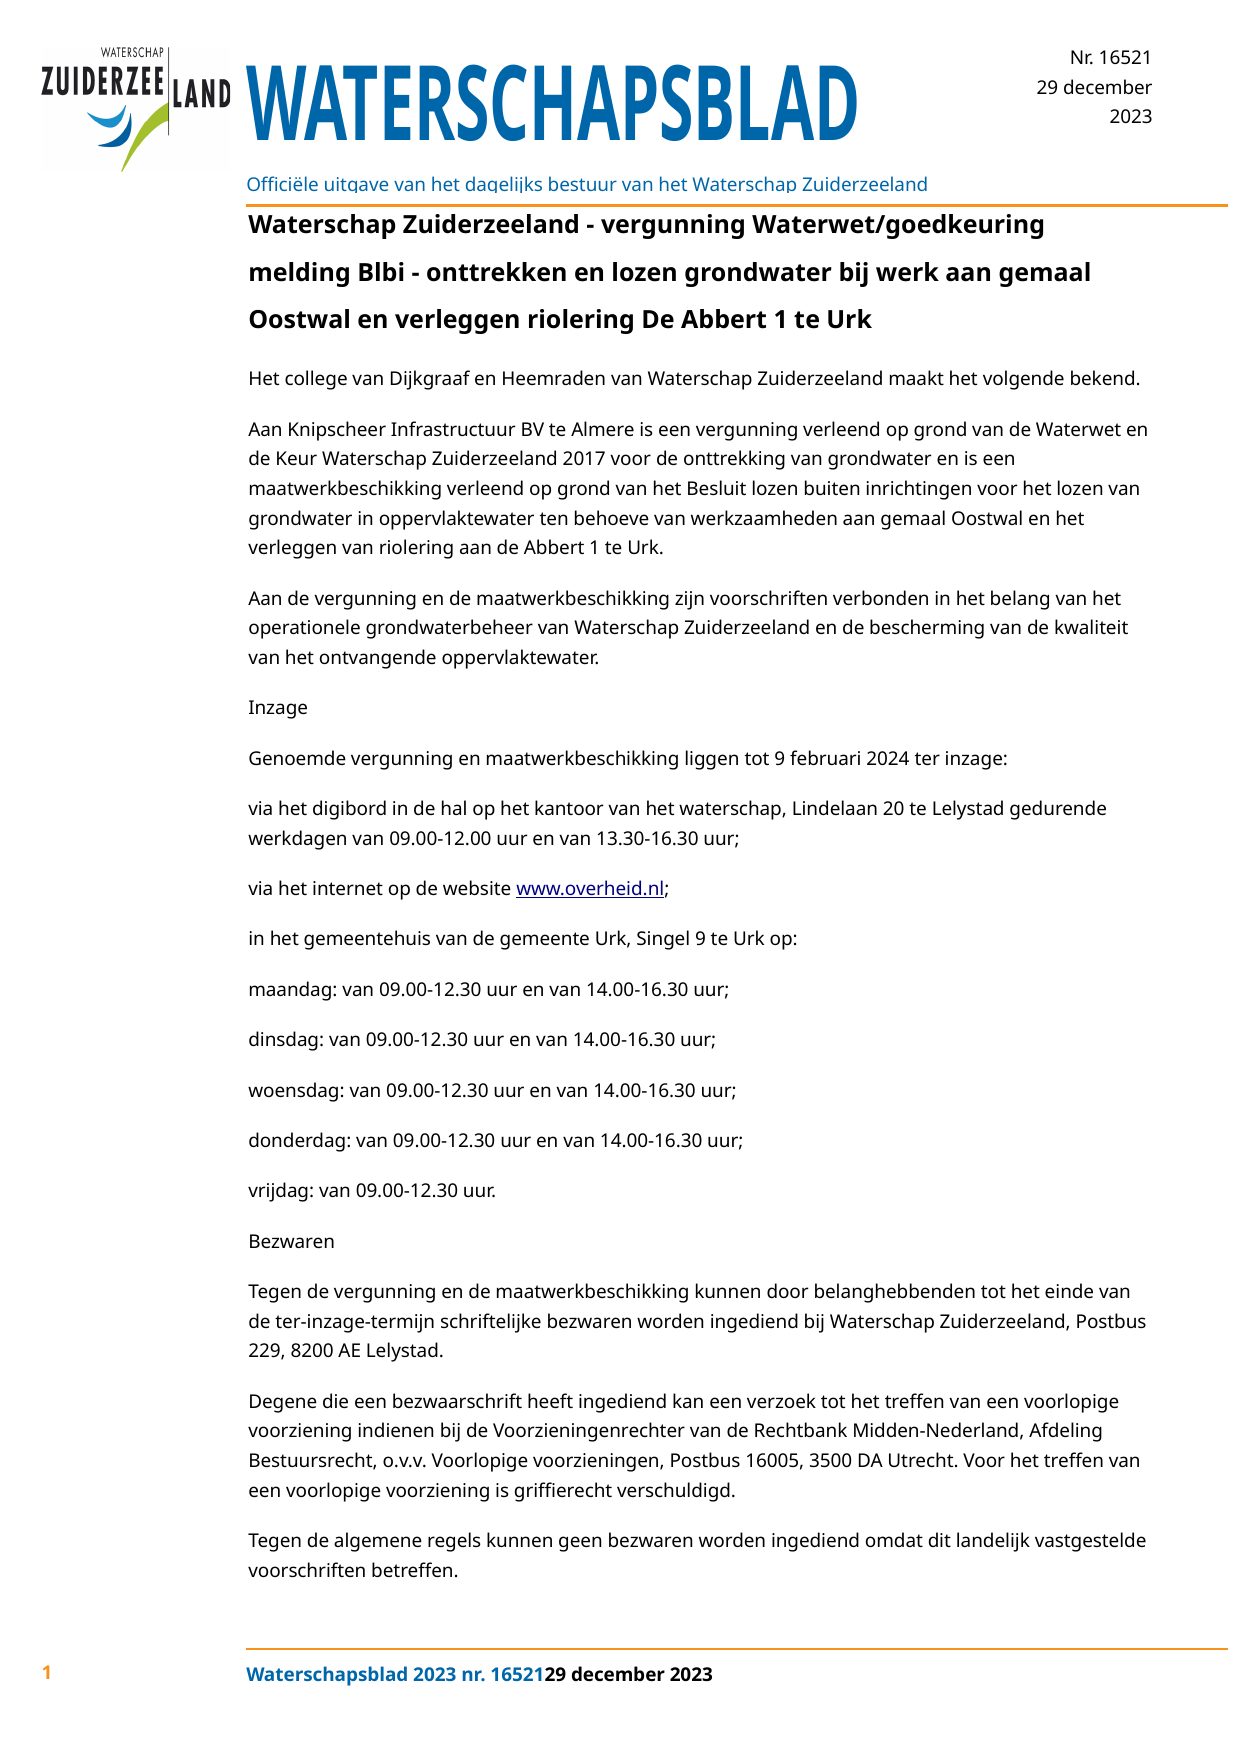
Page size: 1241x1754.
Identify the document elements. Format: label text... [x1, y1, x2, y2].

text maandag: van 09.00-12.30 uur en van 14.00-16.30 uur; [248, 976, 1152, 1002]
text dinsdag: van 09.00-12.30 uur en van 14.00-16.30 uur; [248, 1026, 1152, 1052]
text Tegen de vergunning en de maatwerkbeschikking kunnen door belanghebbenden tot het einde van de ter-inzage-termijn schriftelijke bezwaren worden ingediend bij Waterschap Zuiderzeeland, Postbus 229, 8200 AE Lelystad. [248, 1278, 1152, 1363]
picture [41, 47, 231, 172]
text Aan Knipscheer Infrastructuur BV te Almere is een vergunning verleend op grond van de Waterwet en de Keur Waterschap Zuiderzeeland 2017 voor de onttrekking van grondwater en is een maatwerkbeschikking verleend op grond van het Besluit lozen buiten inrichtingen voor het lozen van grondwater in oppervlaktewater ten behoeve van werkzaamheden aan gemaal Oostwal en het verleggen van riolering aan de Abbert 1 te Urk. [248, 416, 1152, 560]
text Degene die een bezwaarschrift heeft ingediend kan een verzoek tot het treffen van een voorlopige voorziening indienen bij de Voorzieningenrechter van de Rechtbank Midden-Nederland, Afdeling Bestuursrecht, o.v.v. Voorlopige voorzieningen, Postbus 16005, 3500 DA Utrecht. Voor het treffen van een voorlopige voorziening is griffierecht verschuldigd. [248, 1388, 1152, 1502]
text vrijdag: van 09.00-12.30 uur. [248, 1178, 1152, 1203]
text via het internet op de website www.overheid.nl; [248, 875, 1152, 901]
text in het gemeentehuis van de gemeente Urk, Singel 9 te Urk op: [248, 926, 1152, 951]
text Inzage [248, 694, 1152, 720]
text via het digibord in de hal op het kantoor van het waterschap, Lindelaan 20 te Lelystad gedurende werkdagen van 09.00-12.00 uur en van 13.30-16.30 uur; [248, 795, 1152, 850]
text Aan de vergunning en de maatwerkbeschikking zijn voorschriften verbonden in het belang van het operationele grondwaterbeheer van Waterschap Zuiderzeeland en de bescherming van de kwaliteit van het ontvangende oppervlaktewater. [248, 585, 1152, 669]
text Tegen de algemene regels kunnen geen bezwaren worden ingediend omdat dit landelijk vastgestelde voorschriften betreffen. [248, 1527, 1152, 1582]
text Genoemde vergunning en maatwerkbeschikking liggen tot 9 februari 2024 ter inzage: [248, 745, 1152, 770]
text Bezwaren [248, 1228, 1152, 1254]
text Het college van Dijkgraaf en Heemraden van Waterschap Zuiderzeeland maakt het volgende bekend. [248, 366, 1152, 391]
text donderdag: van 09.00-12.30 uur en van 14.00-16.30 uur; [248, 1127, 1152, 1153]
text woensdag: van 09.00-12.30 uur en van 14.00-16.30 uur; [248, 1077, 1152, 1102]
text Waterschap Zuiderzeeland - vergunning Waterwet/goedkeuring melding Blbi - onttrekken en lozen grondwater bij werk aan gemaal Oostwal en verleggen riolering De Abbert 1 te Urk [248, 207, 1152, 336]
